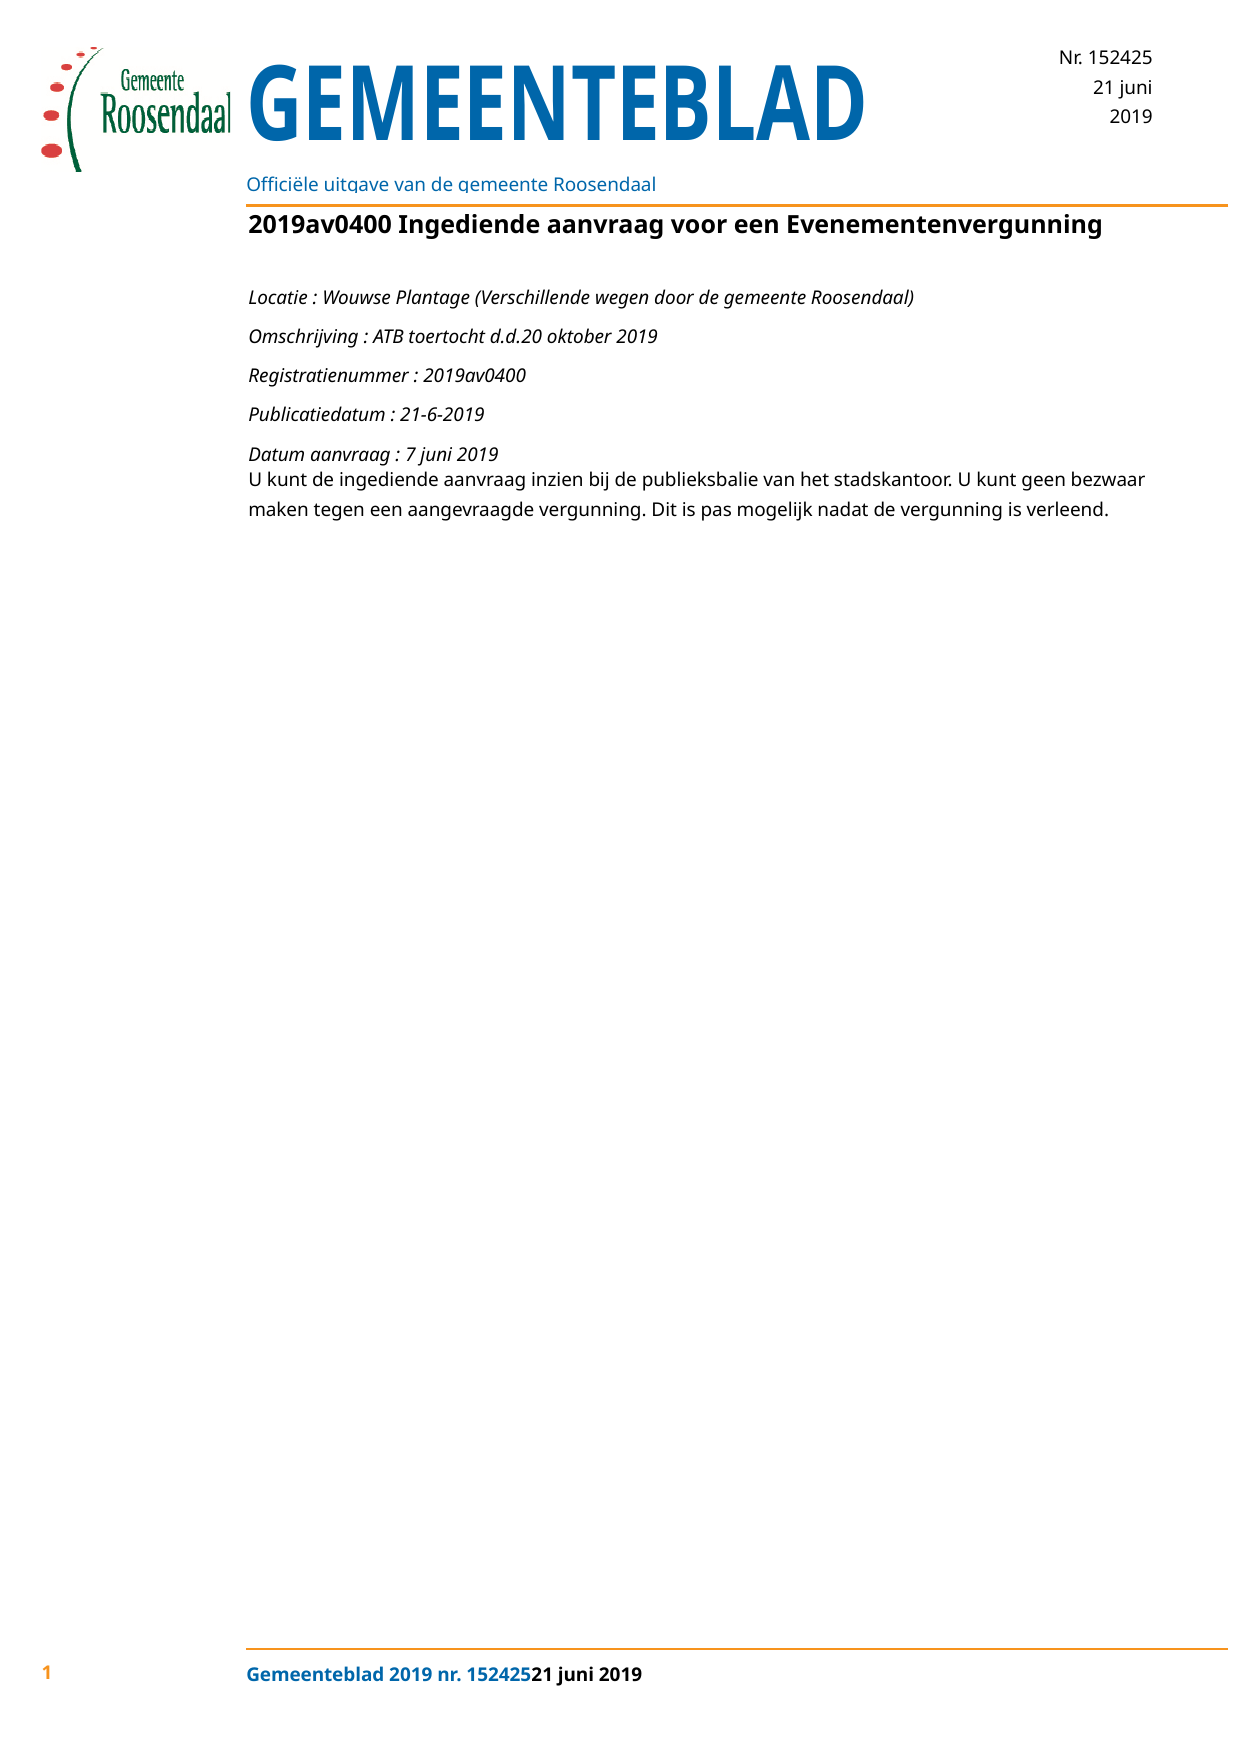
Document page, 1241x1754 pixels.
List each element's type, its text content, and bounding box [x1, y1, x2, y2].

text Publicatiedatum : 21-6-2019 [248, 402, 1152, 427]
text U kunt de ingediende aanvraag inzien bij de publieksbalie van het stadskantoor. U kunt geen bezwaar maken tegen een aangevraagde vergunning. Dit is pas mogelijk nadat de vergunning is verleend. [248, 467, 1152, 522]
picture [41, 47, 231, 172]
text Registratienummer : 2019av0400 [248, 362, 1152, 388]
text Locatie : Wouwse Plantage (Verschillende wegen door de gemeente Roosendaal) [248, 284, 1152, 309]
text Datum aanvraag : 7 juni 2019 [248, 441, 1152, 467]
text 2019av0400 Ingediende aanvraag voor een Evenementenvergunning [248, 207, 1152, 241]
text Omschrijving : ATB toertocht d.d.20 oktober 2019 [248, 323, 1152, 349]
